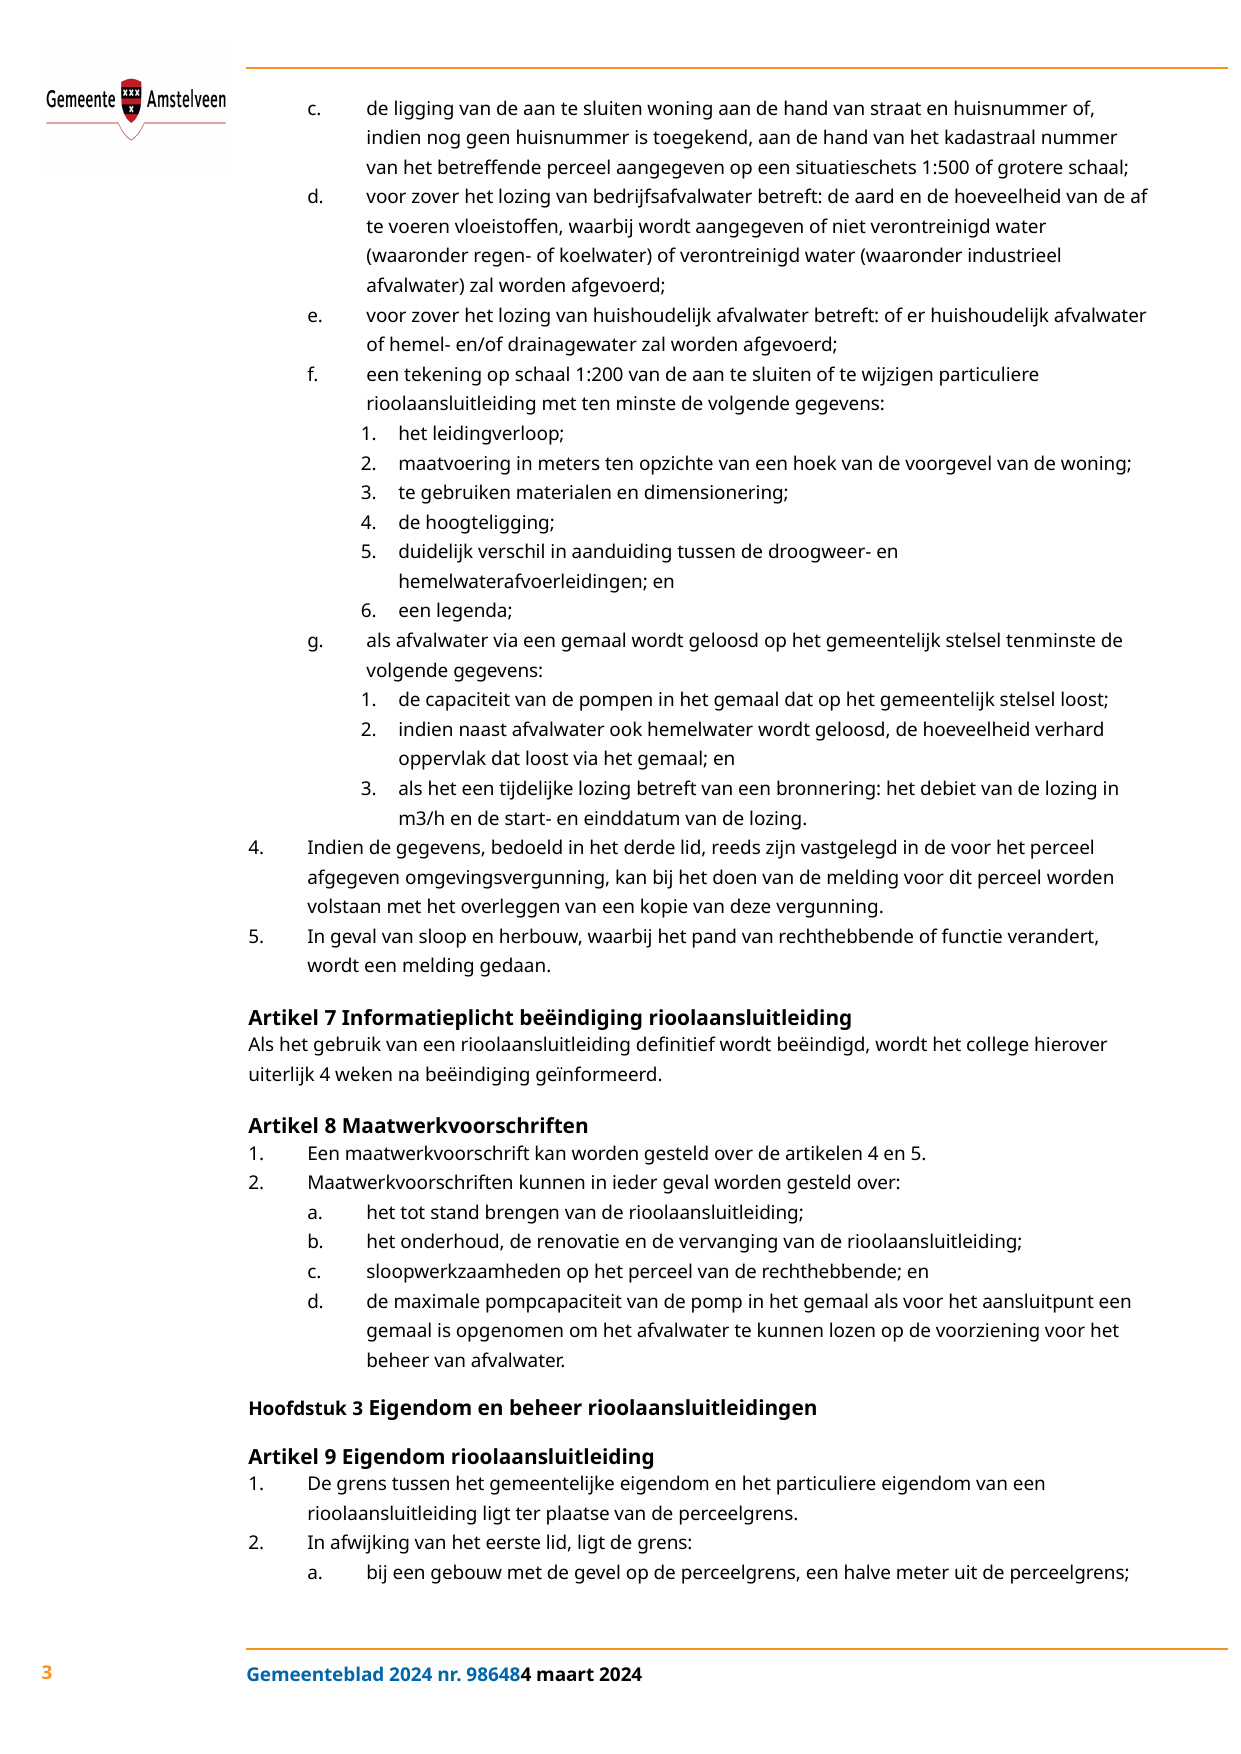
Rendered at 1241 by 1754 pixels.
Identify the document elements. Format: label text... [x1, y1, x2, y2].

list de hoogteligging; [361, 509, 1152, 535]
list voor zover het lozing van huishoudelijk afvalwater betreft: of er huishoudelijk afvalwater of hemel- en/of drainagewater zal worden afgevoerd; [307, 302, 1152, 357]
list Een maatwerkvoorschrift kan worden gesteld over de artikelen 4 en 5. [248, 1140, 1152, 1166]
list de ligging van de aan te sluiten woning aan de hand van straat en huisnummer of, indien nog geen huisnummer is toegekend, aan de hand van het kadastraal nummer van het betreffende perceel aangegeven op een situatieschets 1:500 of grotere schaal; [307, 95, 1152, 180]
list de maximale pompcapaciteit van de pomp in het gemaal als voor het aansluitpunt een gemaal is opgenomen om het afvalwater te kunnen lozen op de voorziening voor het beheer van afvalwater. [307, 1288, 1152, 1373]
list sloopwerkzaamheden op het perceel van de rechthebbende; en [307, 1258, 1152, 1284]
list een legenda; [361, 598, 1152, 623]
list Maatwerkvoorschriften kunnen in ieder geval worden gesteld over: [248, 1169, 1152, 1195]
list In afwijking van het eerste lid, ligt de grens: [248, 1529, 1152, 1555]
text Artikel 7 Informatieplicht beëindiging rioolaansluitleiding [248, 1003, 1152, 1032]
list bij een gebouw met de gevel op de perceelgrens, een halve meter uit de perceelgrens; [307, 1559, 1152, 1585]
list indien naast afvalwater ook hemelwater wordt geloosd, de hoeveelheid verhard oppervlak dat loost via het gemaal; en [361, 716, 1152, 771]
list te gebruiken materialen en dimensionering; [361, 479, 1152, 505]
list Indien de gegevens, bedoeld in het derde lid, reeds zijn vastgelegd in de voor het perceel afgegeven omgevingsvergunning, kan bij het doen van de melding voor dit perceel worden volstaan met het overleggen van een kopie van deze vergunning. [248, 834, 1152, 919]
list voor zover het lozing van bedrijfsafvalwater betreft: de aard en de hoeveelheid van de af te voeren vloeistoffen, waarbij wordt aangegeven of niet verontreinigd water (waaronder regen- of koelwater) of verontreinigd water (waaronder industrieel afvalwater) zal worden afgevoerd; [307, 183, 1152, 298]
list De grens tussen het gemeentelijke eigendom en het particuliere eigendom van een rioolaansluitleiding ligt ter plaatse van de perceelgrens. [248, 1470, 1152, 1526]
list het leidingverloop; [361, 420, 1152, 446]
list een tekening op schaal 1:200 van de aan te sluiten of te wijzigen particuliere rioolaansluitleiding met ten minste de volgende gegevens: [307, 361, 1152, 416]
text Hoofdstuk 3 Eigendom en beheer rioolaansluitleidingen [248, 1393, 1152, 1421]
list het tot stand brengen van de rioolaansluitleiding; [307, 1199, 1152, 1225]
list de capaciteit van de pompen in het gemaal dat op het gemeentelijk stelsel loost; [361, 686, 1152, 712]
list als afvalwater via een gemaal wordt geloosd op het gemeentelijk stelsel tenminste de volgende gegevens: [307, 627, 1152, 683]
list duidelijk verschil in aanduiding tussen de droogweer- en hemelwaterafvoerleidingen; en [361, 538, 1152, 594]
picture [41, 47, 231, 172]
list In geval van sloop en herbouw, waarbij het pand van rechthebbende of functie verandert, wordt een melding gedaan. [248, 923, 1152, 978]
list maatvoering in meters ten opzichte van een hoek van de voorgevel van de woning; [361, 450, 1152, 476]
list als het een tijdelijke lozing betreft van een bronnering: het debiet van de lozing in m3/h en de start- en einddatum van de lozing. [361, 775, 1152, 831]
text Als het gebruik van een rioolaansluitleiding definitief wordt beëindigd, wordt het college hierover uiterlijk 4 weken na beëindiging geïnformeerd. [248, 1032, 1152, 1087]
text Artikel 9 Eigendom rioolaansluitleiding [248, 1442, 1152, 1470]
text Artikel 8 Maatwerkvoorschriften [248, 1112, 1152, 1140]
list het onderhoud, de renovatie en de vervanging van de rioolaansluitleiding; [307, 1229, 1152, 1254]
